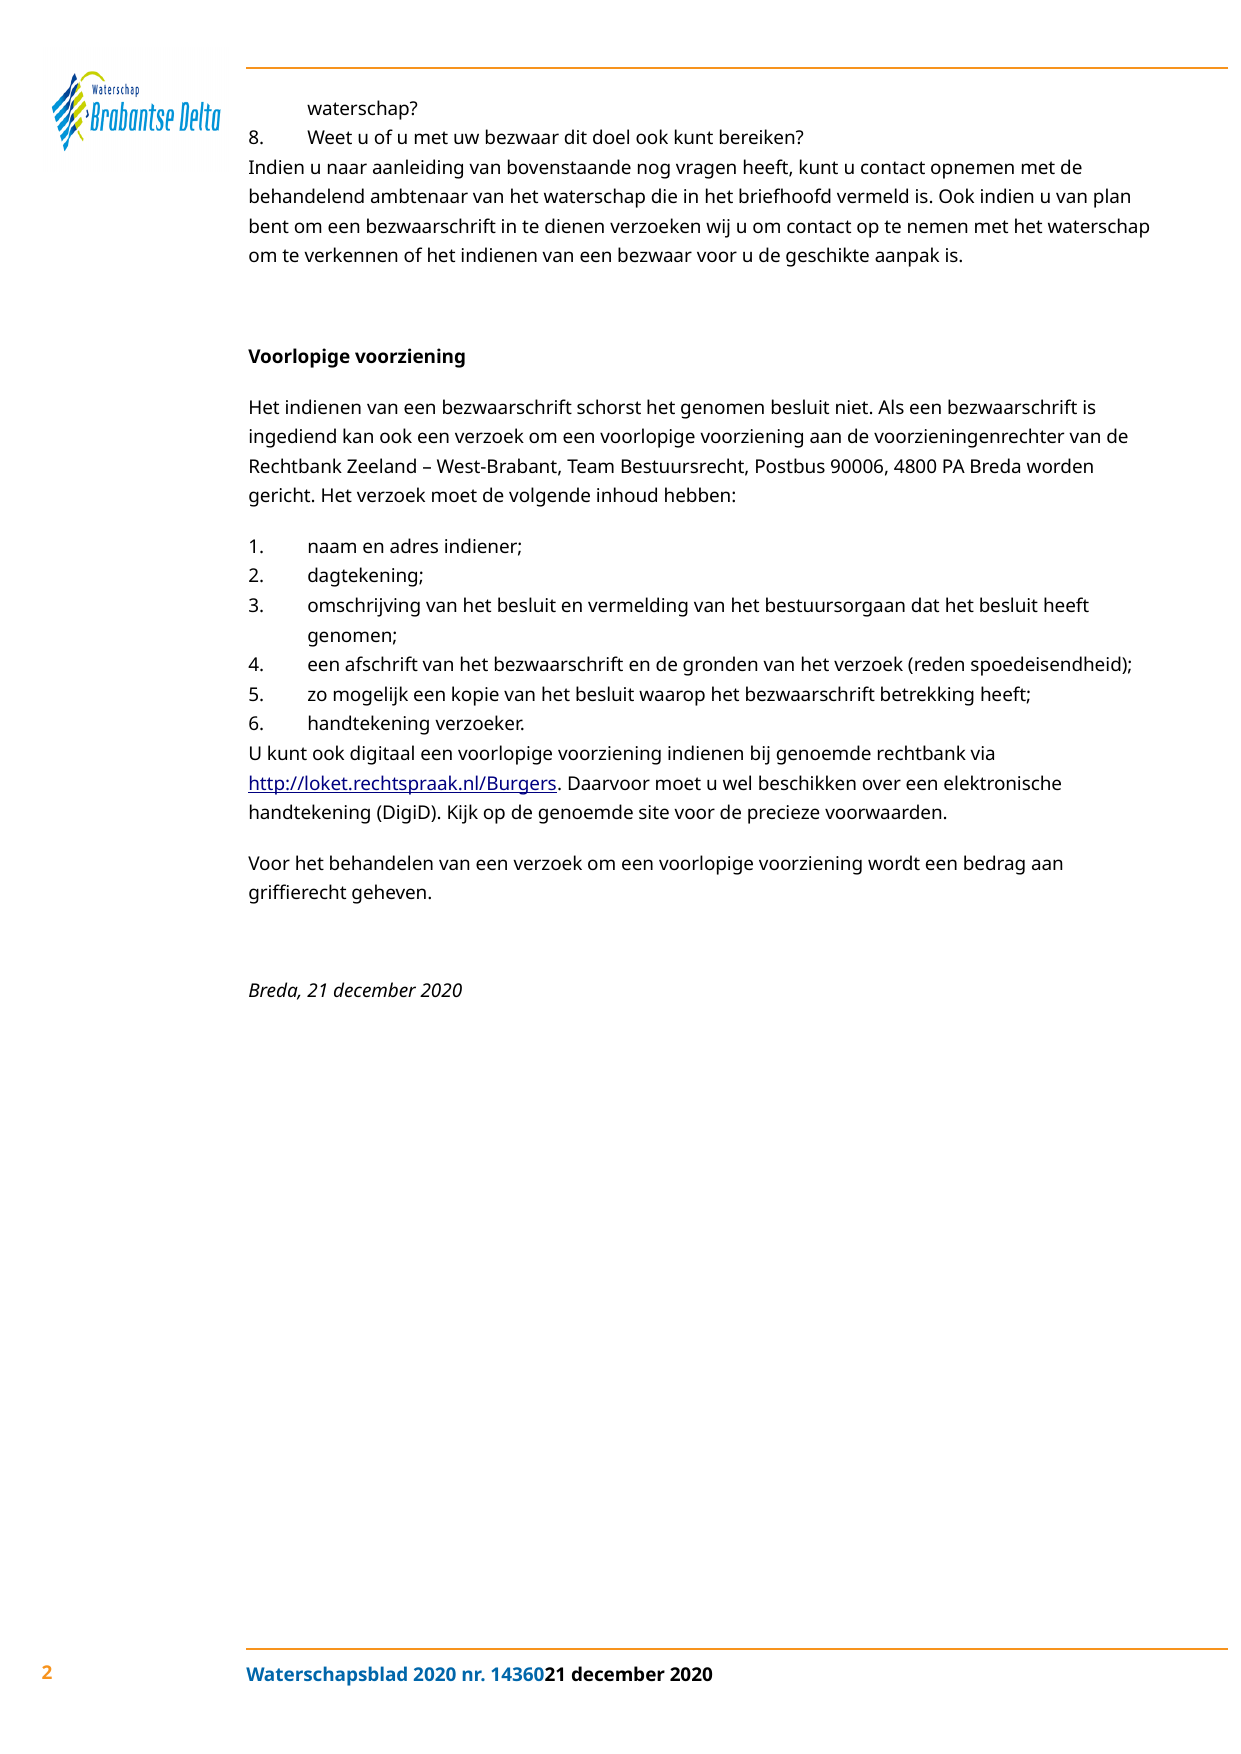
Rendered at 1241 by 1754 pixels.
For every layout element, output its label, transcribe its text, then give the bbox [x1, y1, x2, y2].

list dagtekening; [248, 563, 1152, 588]
text Voor het behandelen van een verzoek om een voorlopige voorziening wordt een bedrag aan griffierecht geheven. [248, 850, 1152, 905]
text Voorlopige voorziening [248, 343, 1152, 369]
list zo mogelijk een kopie van het besluit waarop het bezwaarschrift betrekking heeft; [248, 681, 1152, 707]
list handtekening verzoeker. [248, 711, 1152, 736]
text U kunt ook digitaal een voorlopige voorziening indienen bij genoemde rechtbank via http://loket.rechtspraak.nl/Burgers. Daarvoor moet u wel beschikken over een elektronische handtekening (DigiD). Kijk op de genoemde site voor de precieze voorwaarden. [248, 740, 1152, 825]
list omschrijving van het besluit en vermelding van het bestuursorgaan dat het besluit heeft genomen; [248, 592, 1152, 648]
list een afschrift van het bezwaarschrift en de gronden van het verzoek (reden spoedeisendheid); [248, 651, 1152, 677]
text Indien u naar aanleiding van bovenstaande nog vragen heeft, kunt u contact opnemen met de behandelend ambtenaar van het waterschap die in het briefhoofd vermeld is. Ook indien u van plan bent om een bezwaarschrift in te dienen verzoeken wij u om contact op te nemen met het waterschap om te verkennen of het indienen van een bezwaar voor u de geschikte aanpak is. [248, 154, 1152, 268]
list waterschap? [248, 95, 1152, 121]
picture [41, 47, 231, 172]
list naam en adres indiener; [248, 533, 1152, 559]
list Weet u of u met uw bezwaar dit doel ook kunt bereiken? [248, 124, 1152, 150]
text Het indienen van een bezwaarschrift schorst het genomen besluit niet. Als een bezwaarschrift is ingediend kan ook een verzoek om een voorlopige voorziening aan de voorzieningenrechter van de Rechtbank Zeeland – West-Brabant, Team Bestuursrecht, Postbus 90006, 4800 PA Breda worden gericht. Het verzoek moet de volgende inhoud hebben: [248, 394, 1152, 508]
text Breda, 21 december 2020 [248, 978, 1152, 1003]
